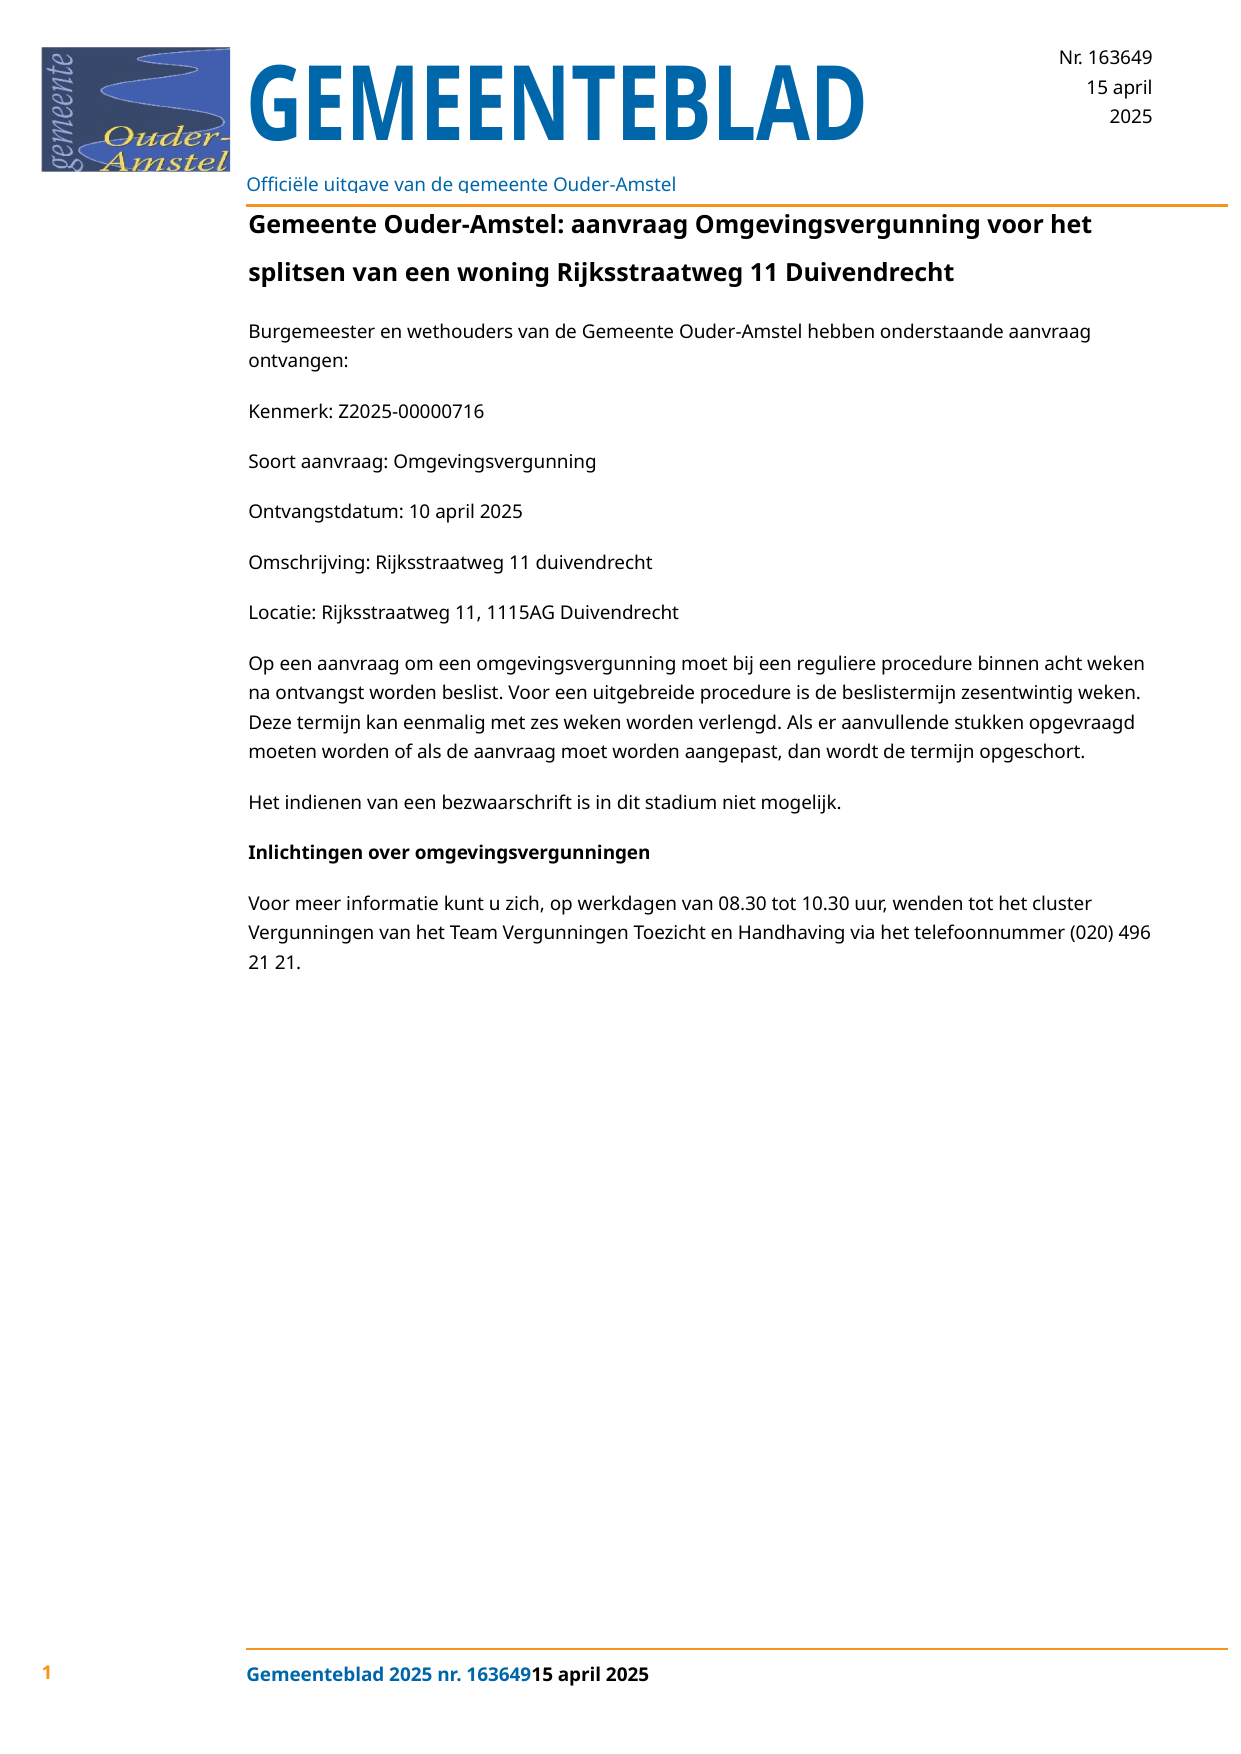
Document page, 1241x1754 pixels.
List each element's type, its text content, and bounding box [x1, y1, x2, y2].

text Inlichtingen over omgevingsvergunningen [248, 839, 1152, 865]
text Omschrijving: Rijksstraatweg 11 duivendrecht [248, 549, 1152, 575]
text Voor meer informatie kunt u zich, op werkdagen van 08.30 tot 10.30 uur, wenden tot het cluster Vergunningen van het Team Vergunningen Toezicht en Handhaving via het telefoonnummer (020) 496 21 21. [248, 890, 1152, 975]
picture [41, 47, 231, 172]
text Burgemeester en wethouders van de Gemeente Ouder-Amstel hebben onderstaande aanvraag ontvangen: [248, 318, 1152, 373]
text Ontvangstdatum: 10 april 2025 [248, 499, 1152, 524]
text Kenmerk: Z2025-00000716 [248, 398, 1152, 424]
text Het indienen van een bezwaarschrift is in dit stadium niet mogelijk. [248, 789, 1152, 815]
text Op een aanvraag om een omgevingsvergunning moet bij een reguliere procedure binnen acht weken na ontvangst worden beslist. Voor een uitgebreide procedure is de beslistermijn zesentwintig weken. Deze termijn kan eenmalig met zes weken worden verlengd. Als er aanvullende stukken opgevraagd moeten worden of als de aanvraag moet worden aangepast, dan wordt de termijn opgeschort. [248, 650, 1152, 764]
text Gemeente Ouder-Amstel: aanvraag Omgevingsvergunning voor het splitsen van een woning Rijksstraatweg 11 Duivendrecht [248, 207, 1152, 288]
text Locatie: Rijksstraatweg 11, 1115AG Duivendrecht [248, 599, 1152, 625]
text Soort aanvraag: Omgevingsvergunning [248, 448, 1152, 474]
